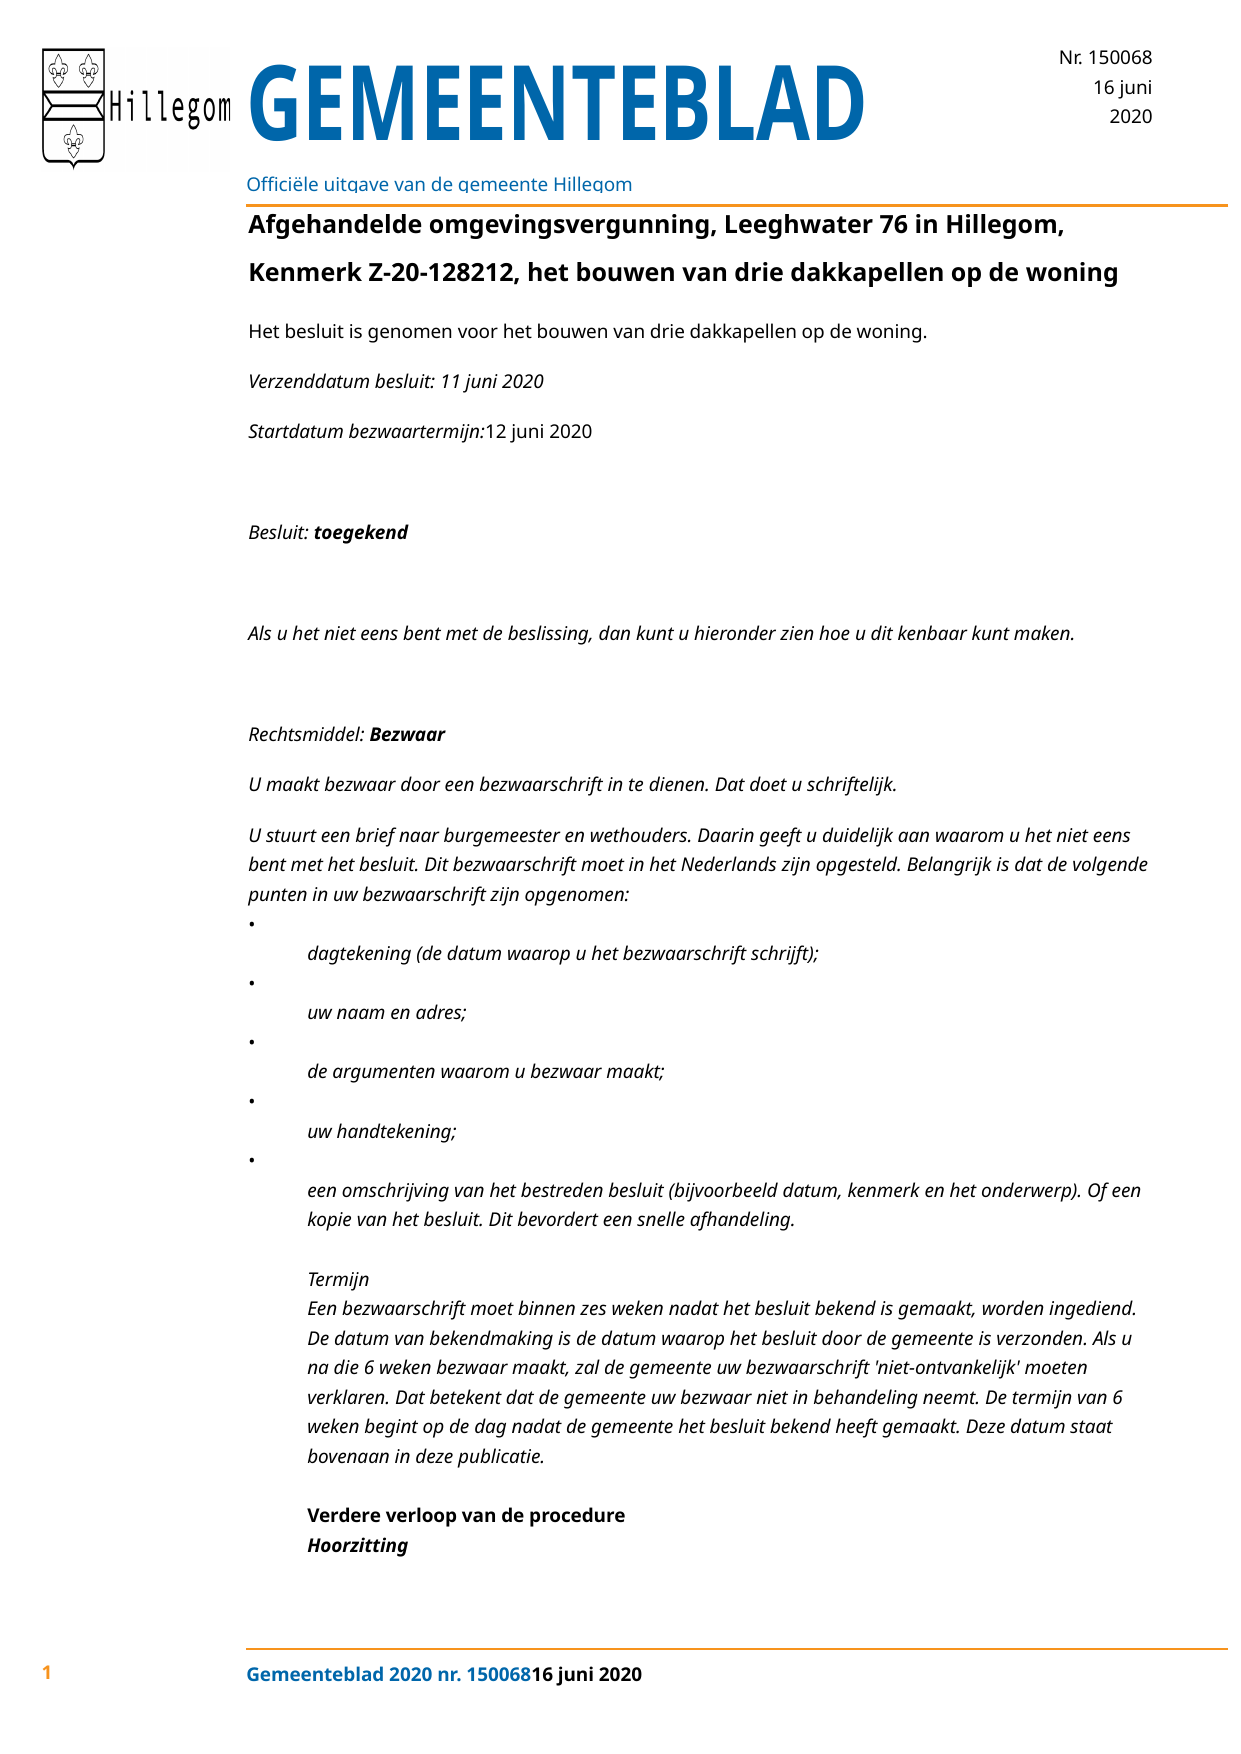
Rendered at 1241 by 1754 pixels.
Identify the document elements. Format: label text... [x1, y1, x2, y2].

list uw handtekening; [248, 1118, 1152, 1144]
text Besluit: toegekend [248, 519, 1152, 545]
text Afgehandelde omgevingsvergunning, Leeghwater 76 in Hillegom, Kenmerk Z-20-128212, het bouwen van drie dakkapellen op de woning [248, 207, 1152, 288]
picture [41, 47, 231, 172]
text U maakt bezwaar door een bezwaarschrift in te dienen. Dat doet u schriftelijk. [248, 772, 1152, 797]
text Verzenddatum besluit: 11 juni 2020 [248, 368, 1152, 394]
list een omschrijving van het bestreden besluit (bijvoorbeeld datum, kenmerk en het onderwerp). Of een kopie van het besluit. Dit bevordert een snelle afhandeling. [248, 1177, 1152, 1232]
text Als u het niet eens bent met de beslissing, dan kunt u hieronder zien hoe u dit kenbaar kunt maken. [248, 620, 1152, 646]
text U stuurt een brief naar burgemeester en wethouders. Daarin geeft u duidelijk aan waarom u het niet eens bent met het besluit. Dit bezwaarschrift moet in het Nederlands zijn opgesteld. Belangrijk is dat de volgende punten in uw bezwaarschrift zijn opgenomen: [248, 822, 1152, 907]
list dagtekening (de datum waarop u het bezwaarschrift schrijft); [248, 940, 1152, 966]
text Rechtsmiddel: Bezwaar [248, 721, 1152, 747]
list Een bezwaarschrift moet binnen zes weken nadat het besluit bekend is gemaakt, worden ingediend. De datum van bekendmaking is de datum waarop het besluit door de gemeente is verzonden. Als u na die 6 weken bezwaar maakt, zal de gemeente uw bezwaarschrift 'niet-ontvankelijk' moeten verklaren. Dat betekent dat de gemeente uw bezwaar niet in behandeling neemt. De termijn van 6 weken begint op de dag nadat de gemeente het besluit bekend heeft gemaakt. Deze datum staat bovenaan in deze publicatie. [248, 1295, 1152, 1469]
text Startdatum bezwaartermijn:12 juni 2020 [248, 419, 1152, 444]
list de argumenten waarom u bezwaar maakt; [248, 1059, 1152, 1084]
list uw naam en adres; [248, 999, 1152, 1025]
list Termijn [248, 1266, 1152, 1292]
list Verdere verloop van de procedure [248, 1502, 1152, 1528]
list Hoorzitting [248, 1532, 1152, 1558]
text Het besluit is genomen voor het bouwen van drie dakkapellen op de woning. [248, 318, 1152, 344]
